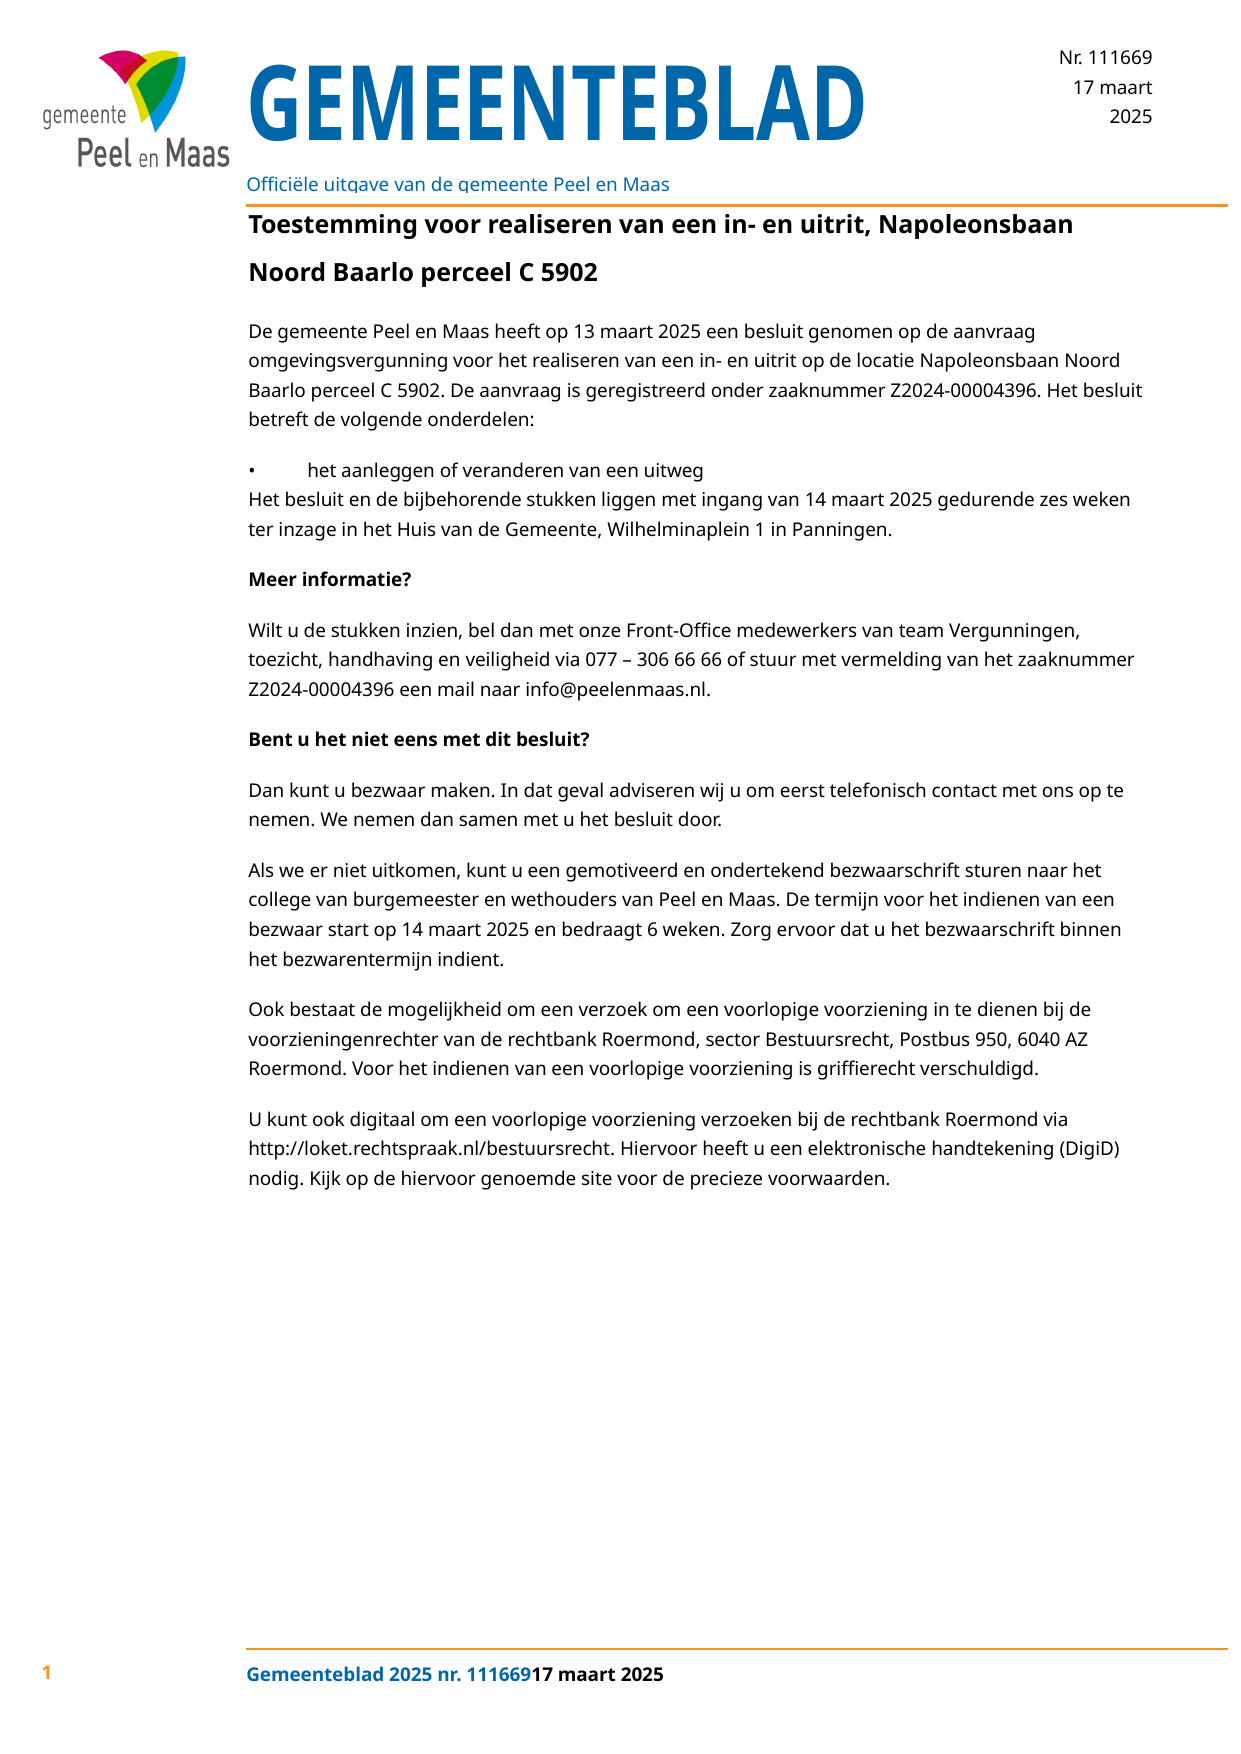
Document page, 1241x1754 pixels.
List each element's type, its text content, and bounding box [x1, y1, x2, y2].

text Meer informatie? [248, 567, 1152, 592]
text Het besluit en de bijbehorende stukken liggen met ingang van 14 maart 2025 gedurende zes weken ter inzage in het Huis van de Gemeente, Wilhelminaplein 1 in Panningen. [248, 487, 1152, 542]
picture [41, 47, 231, 172]
text Ook bestaat de mogelijkheid om een verzoek om een voorlopige voorziening in te dienen bij de voorzieningenrechter van de rechtbank Roermond, sector Bestuursrecht, Postbus 950, 6040 AZ Roermond. Voor het indienen van een voorlopige voorziening is griffierecht verschuldigd. [248, 996, 1152, 1081]
text Toestemming voor realiseren van een in- en uitrit, Napoleonsbaan Noord Baarlo perceel C 5902 [248, 207, 1152, 288]
text Dan kunt u bezwaar maken. In dat geval adviseren wij u om eerst telefonisch contact met ons op te nemen. We nemen dan samen met u het besluit door. [248, 777, 1152, 832]
text Bent u het niet eens met dit besluit? [248, 727, 1152, 752]
text De gemeente Peel en Maas heeft op 13 maart 2025 een besluit genomen op de aanvraag omgevingsvergunning voor het realiseren van een in- en uitrit op de locatie Napoleonsbaan Noord Baarlo perceel C 5902. De aanvraag is geregistreerd onder zaaknummer Z2024-00004396. Het besluit betreft de volgende onderdelen: [248, 318, 1152, 432]
text Als we er niet uitkomen, kunt u een gemotiveerd en ondertekend bezwaarschrift sturen naar het college van burgemeester en wethouders van Peel en Maas. De termijn voor het indienen van een bezwaar start op 14 maart 2025 en bedraagt 6 weken. Zorg ervoor dat u het bezwaarschrift binnen het bezwarentermijn indient. [248, 857, 1152, 972]
text Wilt u de stukken inzien, bel dan met onze Front-Office medewerkers van team Vergunningen, toezicht, handhaving en veiligheid via 077 – 306 66 66 of stuur met vermelding van het zaaknummer Z2024-00004396 een mail naar info@peelenmaas.nl. [248, 617, 1152, 702]
list het aanleggen of veranderen van een uitweg [248, 457, 1152, 483]
text U kunt ook digitaal om een voorlopige voorziening verzoeken bij de rechtbank Roermond via http://loket.rechtspraak.nl/bestuursrecht. Hiervoor heeft u een elektronische handtekening (DigiD) nodig. Kijk op de hiervoor genoemde site voor de precieze voorwaarden. [248, 1106, 1152, 1191]
